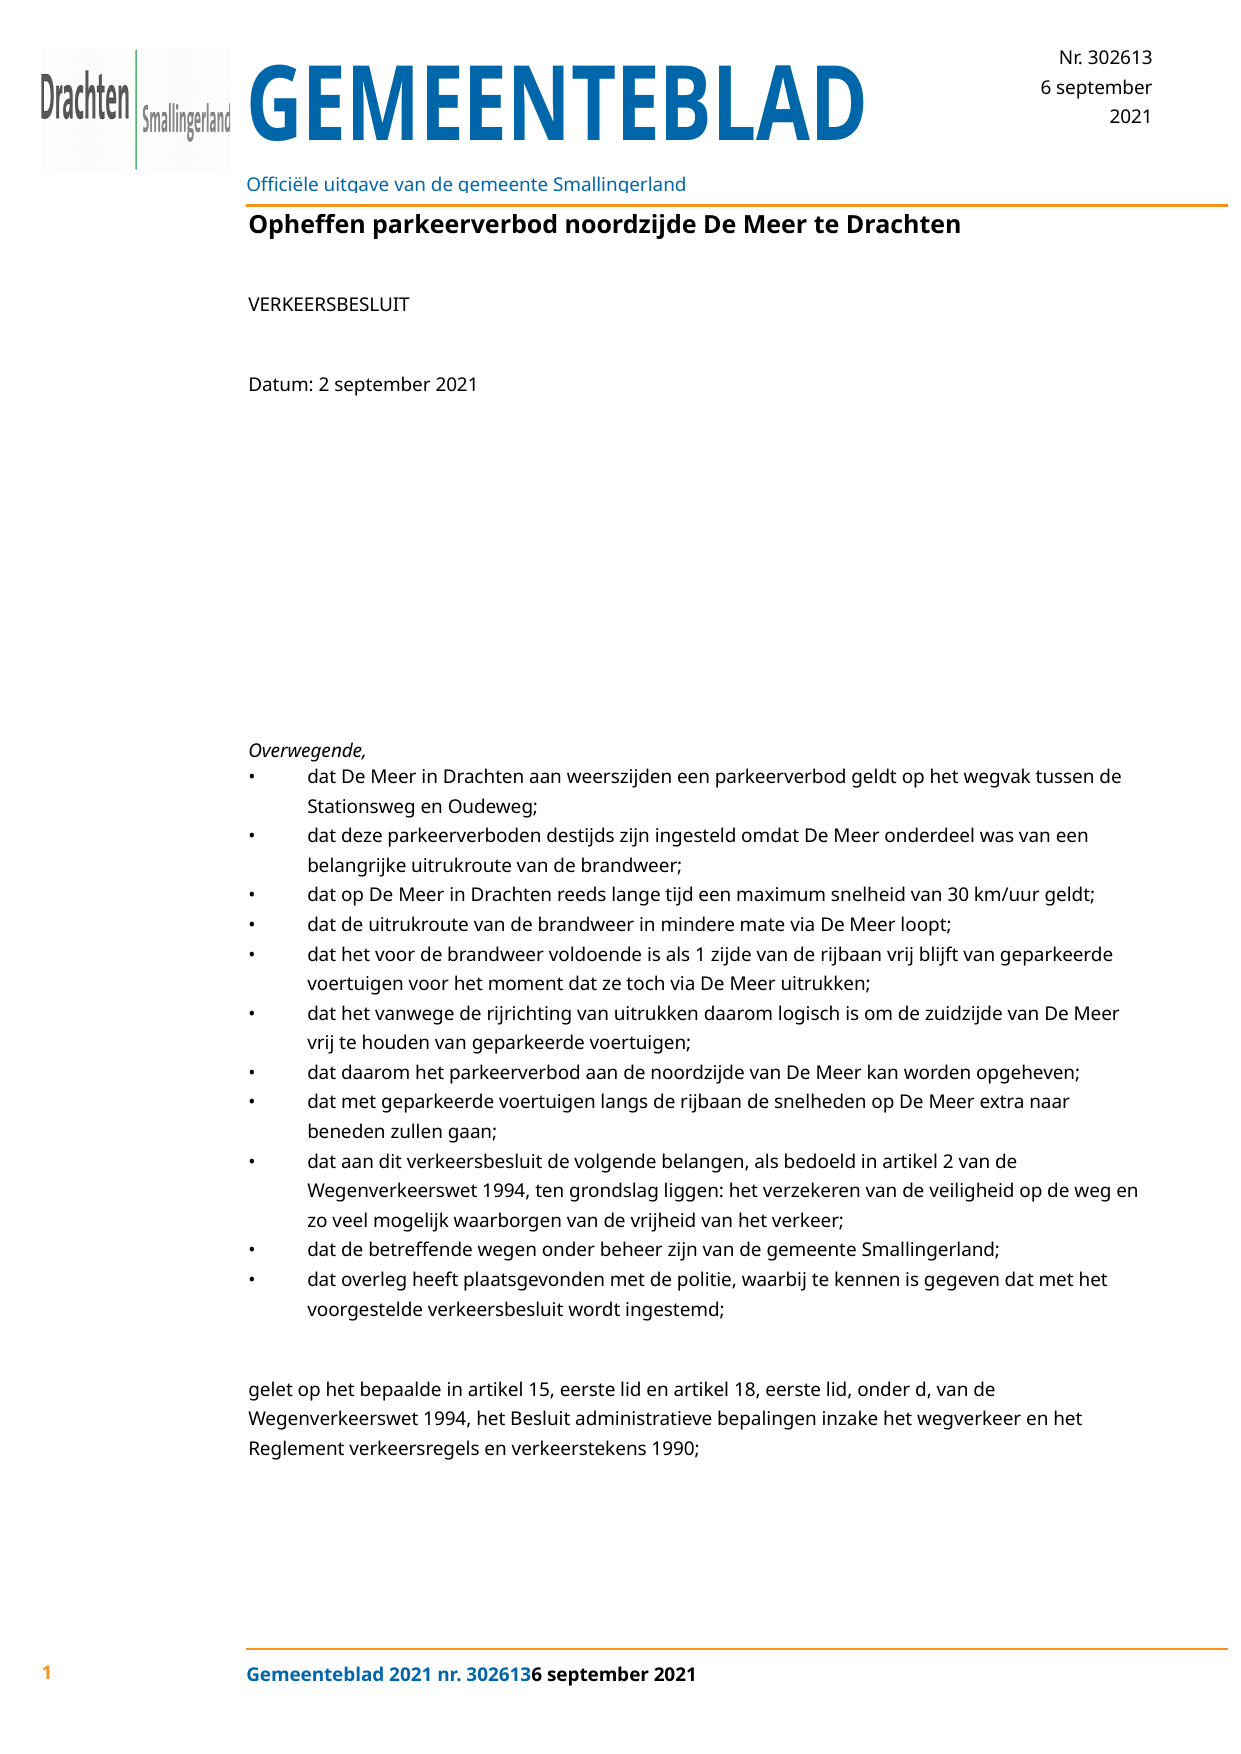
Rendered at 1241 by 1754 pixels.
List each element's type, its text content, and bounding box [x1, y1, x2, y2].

list dat deze parkeerverboden destijds zijn ingesteld omdat De Meer onderdeel was van een belangrijke uitrukroute van de brandweer; [248, 822, 1152, 878]
text gelet op het bepaalde in artikel 15, eerste lid en artikel 18, eerste lid, onder d, van de Wegenverkeerswet 1994, het Besluit administratieve bepalingen inzake het wegverkeer en het Reglement verkeersregels en verkeerstekens 1990; [248, 1376, 1152, 1461]
list dat het voor de brandweer voldoende is als 1 zijde van de rijbaan vrij blijft van geparkeerde voertuigen voor het moment dat ze toch via De Meer uitrukken; [248, 941, 1152, 996]
text VERKEERSBESLUIT [248, 291, 1152, 317]
picture [41, 47, 231, 172]
list dat de betreffende wegen onder beheer zijn van de gemeente Smallingerland; [248, 1237, 1152, 1262]
list dat op De Meer in Drachten reeds lange tijd een maximum snelheid van 30 km/uur geldt; [248, 882, 1152, 907]
list dat De Meer in Drachten aan weerszijden een parkeerverbod geldt op het wegvak tussen de Stationsweg en Oudeweg; [248, 763, 1152, 818]
list dat overleg heeft plaatsgevonden met de politie, waarbij te kennen is gegeven dat met het voorgestelde verkeersbesluit wordt ingestemd; [248, 1266, 1152, 1321]
list dat het vanwege de rijrichting van uitrukken daarom logisch is om de zuidzijde van De Meer vrij te houden van geparkeerde voertuigen; [248, 1000, 1152, 1055]
text Overwegende, [248, 737, 1152, 763]
list dat met geparkeerde voertuigen langs de rijbaan de snelheden op De Meer extra naar beneden zullen gaan; [248, 1089, 1152, 1144]
text Datum: 2 september 2021 [248, 371, 1152, 397]
list dat de uitrukroute van de brandweer in mindere mate via De Meer loopt; [248, 911, 1152, 937]
text Opheffen parkeerverbod noordzijde De Meer te Drachten [248, 207, 1152, 241]
list dat aan dit verkeersbesluit de volgende belangen, als bedoeld in artikel 2 van de Wegenverkeerswet 1994, ten grondslag liggen: het verzekeren van de veiligheid op de weg en zo veel mogelijk waarborgen van de vrijheid van het verkeer; [248, 1148, 1152, 1233]
list dat daarom het parkeerverbod aan de noordzijde van De Meer kan worden opgeheven; [248, 1059, 1152, 1085]
